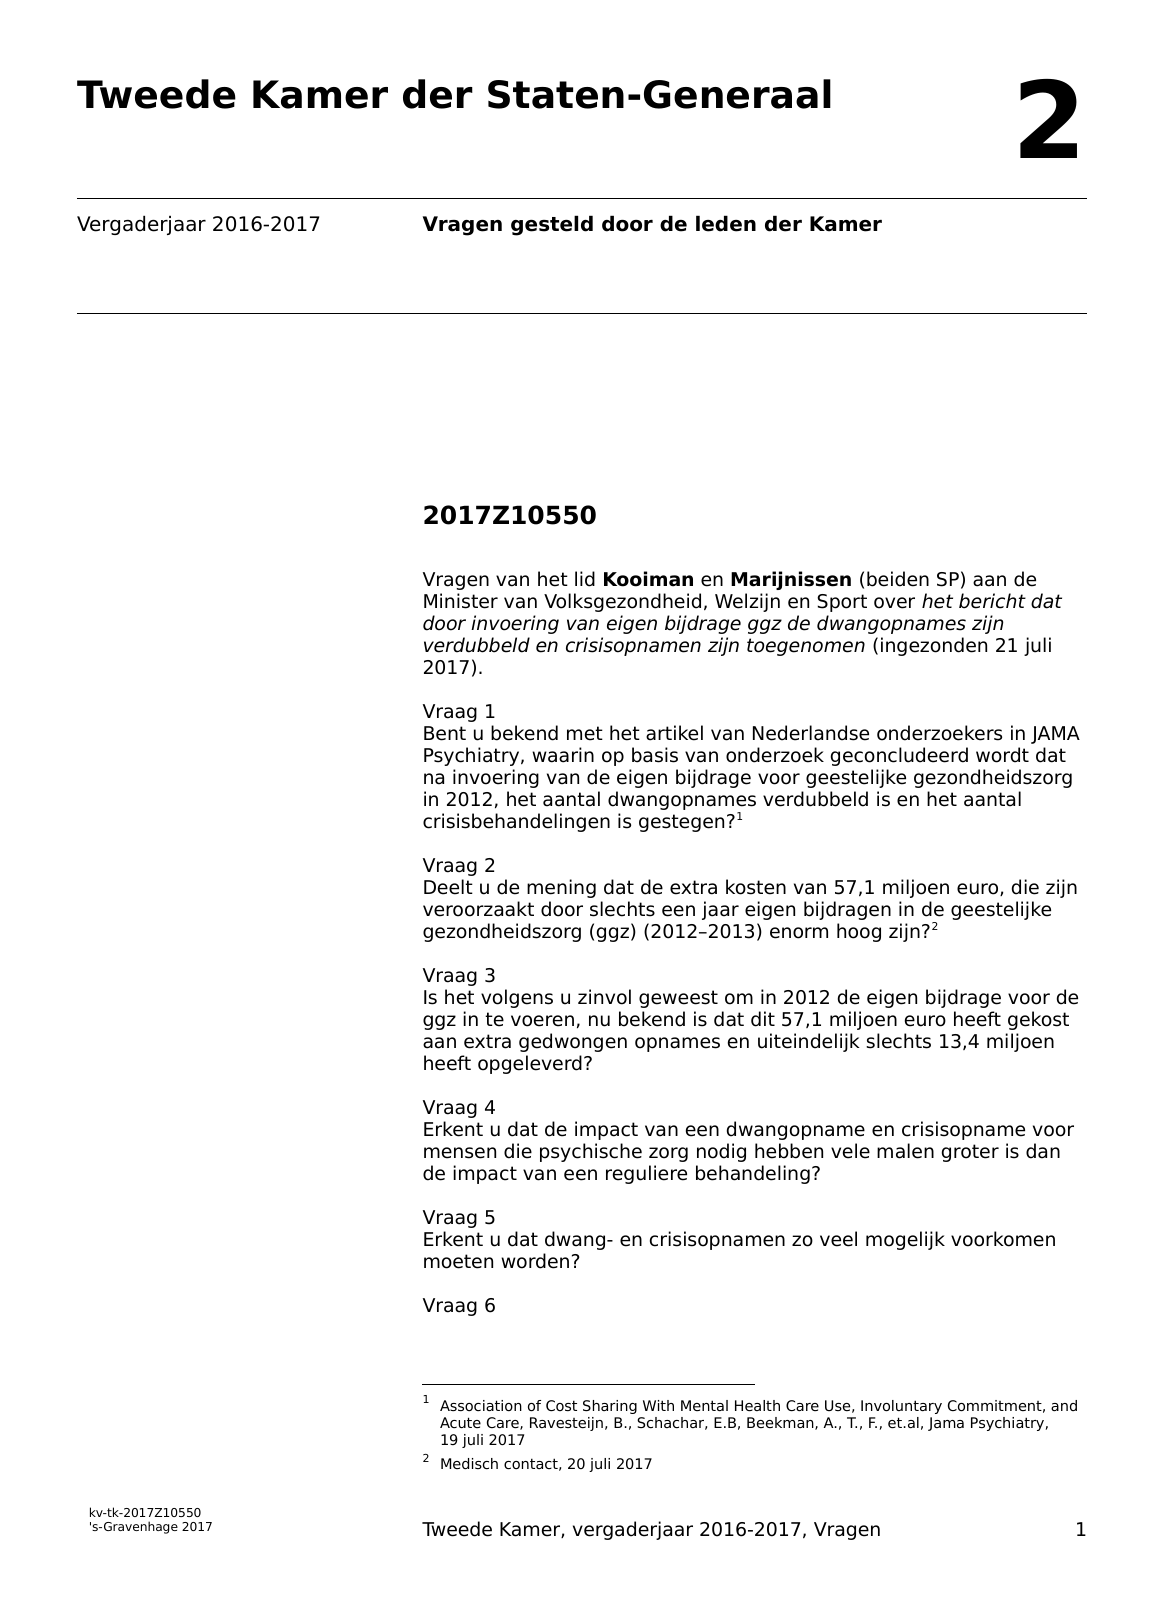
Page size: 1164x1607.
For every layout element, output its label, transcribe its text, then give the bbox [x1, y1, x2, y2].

table_cell Vergaderjaar 2016-2017 [77, 199, 422, 313]
text Vraag 3 [422, 965, 1087, 987]
text Medisch contact, 20 juli 2017 [422, 1452, 1087, 1474]
text 2017Z10550 [422, 501, 1087, 531]
table_cell Vragen gesteld door de leden der Kamer [422, 199, 1087, 313]
text Bent u bekend met het artikel van Nederlandse onderzoekers in JAMA Psychiatry, waarin op basis van onderzoek geconcludeerd wordt dat na invoering van de eigen bijdrage voor geestelijke gezondheidszorg in 2012, het aantal dwangopnames verdubbeld is en het aantal crisisbehandelingen is gestegen? [422, 723, 1087, 833]
text Association of Cost Sharing With Mental Health Care Use, Involuntary Commitment, and Acute Care, Ravesteijn, B., Schachar, E.B, Beekman, A., T., F., et.al, Jama Psychiatry, 19 juli 2017 [422, 1393, 1087, 1449]
table_header 2 [886, 59, 1087, 198]
text 's-Gravenhage 2017 [88, 1520, 323, 1534]
text Erkent u dat de impact van een dwangopname en crisisopname voor mensen die psychische zorg nodig hebben vele malen groter is dan de impact van een reguliere behandeling? [422, 1119, 1087, 1185]
text kv-tk-2017Z10550 [88, 1506, 323, 1520]
text Deelt u de mening dat de extra kosten van 57,1 miljoen euro, die zijn veroorzaakt door slechts een jaar eigen bijdragen in de geestelijke gezondheidszorg (ggz) (2012–2013) enorm hoog zijn? [422, 877, 1087, 943]
text Vraag 2 [422, 855, 1087, 877]
text Vraag 1 [422, 701, 1087, 723]
text Is het volgens u zinvol geweest om in 2012 de eigen bijdrage voor de ggz in te voeren, nu bekend is dat dit 57,1 miljoen euro heeft gekost aan extra gedwongen opnames en uiteindelijk slechts 13,4 miljoen heeft opgeleverd? [422, 987, 1087, 1075]
text Vraag 6 [422, 1295, 1087, 1317]
text Erkent u dat dwang- en crisisopnamen zo veel mogelijk voorkomen moeten worden? [422, 1229, 1087, 1273]
table_header Tweede Kamer der Staten-Generaal [77, 59, 886, 198]
text Vraag 4 [422, 1097, 1087, 1119]
text Vraag 5 [422, 1207, 1087, 1229]
text Vragen van het lid Kooiman en Marijnissen (beiden SP) aan de Minister van Volksgezondheid, Welzijn en Sport over het bericht dat door invoering van eigen bijdrage ggz de dwangopnames zijn verdubbeld en crisisopnamen zijn toegenomen (ingezonden 21 juli 2017). [422, 569, 1087, 679]
